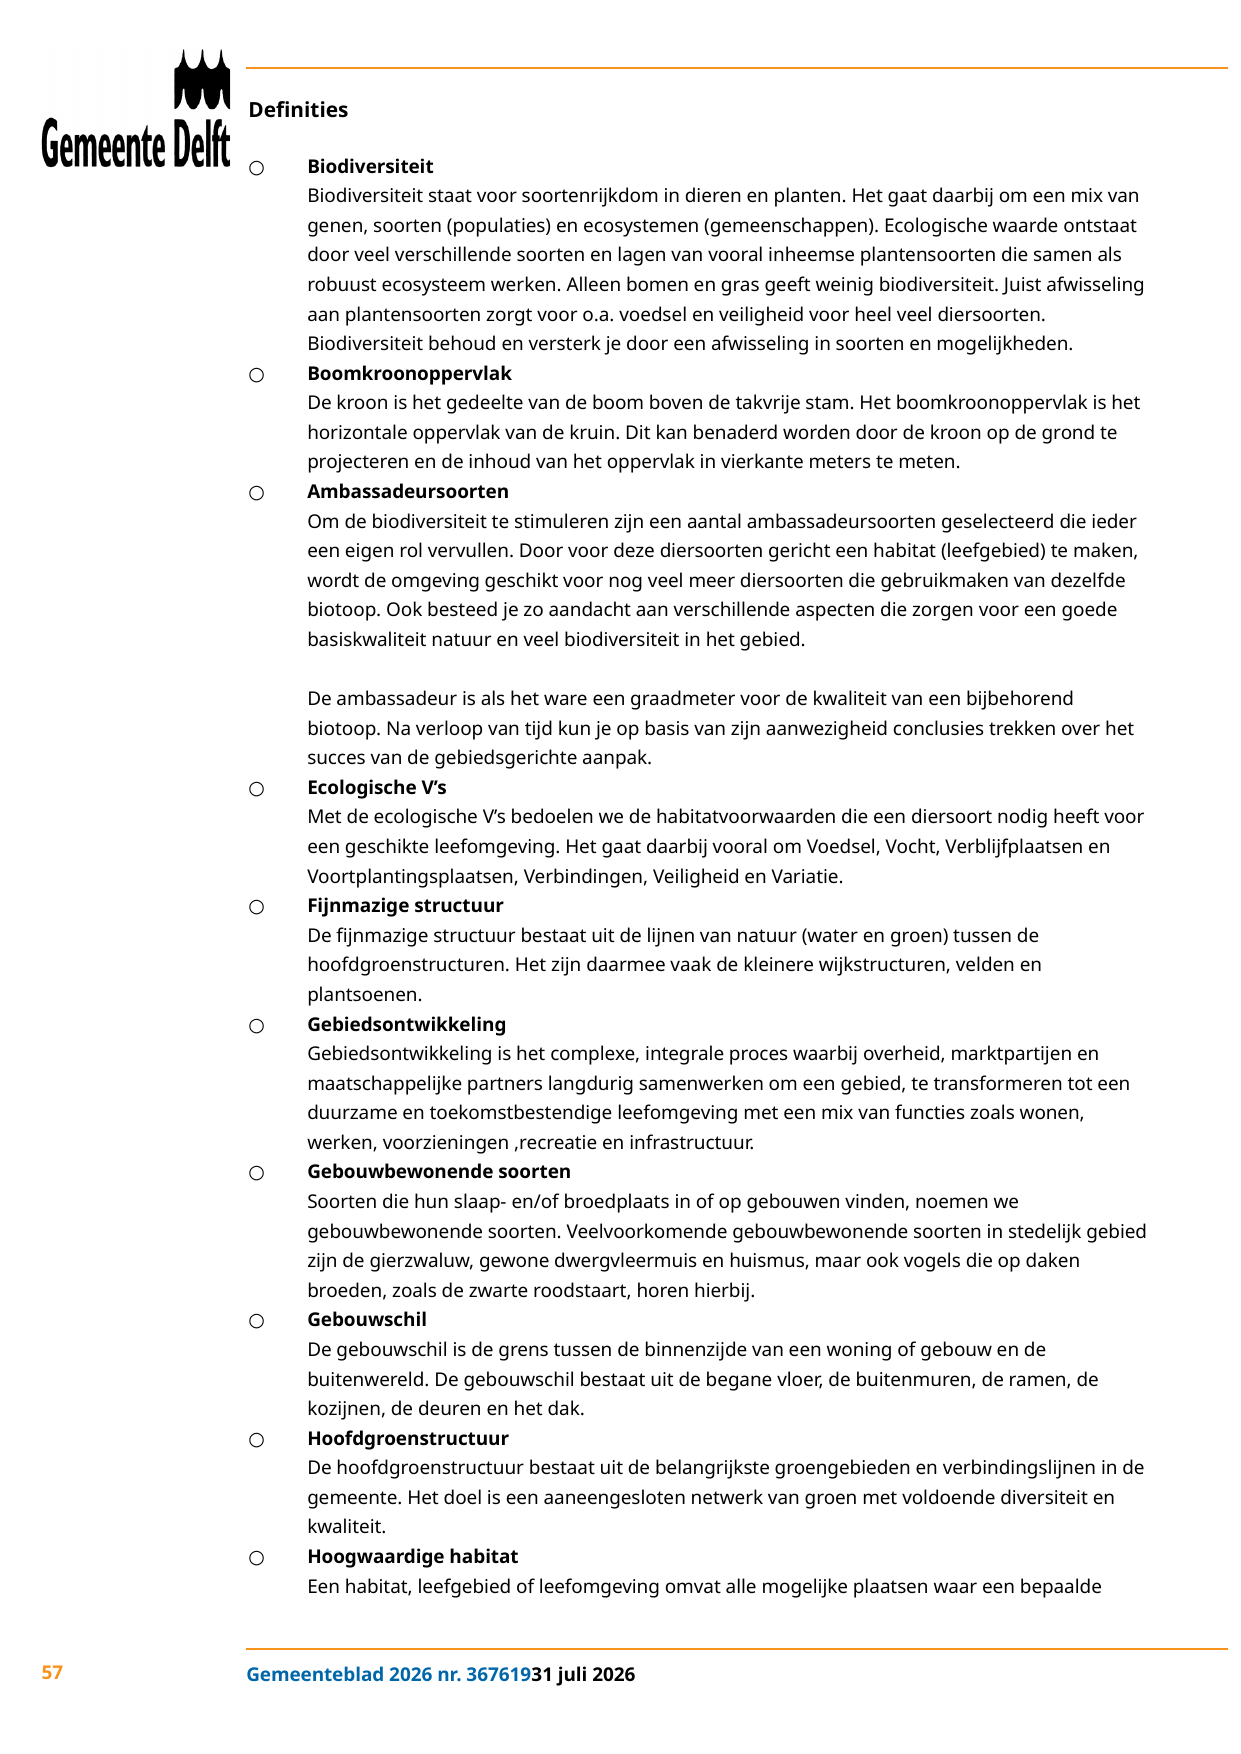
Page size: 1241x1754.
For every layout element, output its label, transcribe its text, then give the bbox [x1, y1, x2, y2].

list De kroon is het gedeelte van de boom boven de takvrije stam. Het boomkroonoppervlak is het horizontale oppervlak van de kruin. Dit kan benaderd worden door de kroon op de grond te projecteren en de inhoud van het oppervlak in vierkante meters te meten. [248, 389, 1152, 474]
text Definities [248, 95, 1152, 123]
list Ambassadeursoorten [248, 478, 1152, 504]
list Boomkroonoppervlak [248, 360, 1152, 386]
list Soorten die hun slaap- en/of broedplaats in of op gebouwen vinden, noemen we gebouwbewonende soorten. Veelvoorkomende gebouwbewonende soorten in stedelijk gebied zijn de gierzwaluw, gewone dwergvleermuis en huismus, maar ook vogels die op daken broeden, zoals de zwarte roodstaart, horen hierbij. [248, 1188, 1152, 1303]
list Gebouwbewonende soorten [248, 1159, 1152, 1184]
list Biodiversiteit [248, 153, 1152, 179]
list Biodiversiteit staat voor soortenrijkdom in dieren en planten. Het gaat daarbij om een mix van genen, soorten (populaties) en ecosystemen (gemeenschappen). Ecologische waarde ontstaat door veel verschillende soorten en lagen van vooral inheemse plantensoorten die samen als robuust ecosysteem werken. Alleen bomen en gras geeft weinig biodiversiteit. Juist afwisseling aan plantensoorten zorgt voor o.a. voedsel en veiligheid voor heel veel diersoorten. Biodiversiteit behoud en versterk je door een afwisseling in soorten en mogelijkheden. [248, 182, 1152, 356]
list Hoofdgroenstructuur [248, 1425, 1152, 1451]
list Gebiedsontwikkeling is het complexe, integrale proces waarbij overheid, marktpartijen en maatschappelijke partners langdurig samenwerken om een gebied, te transformeren tot een duurzame en toekomstbestendige leefomgeving met een mix van functies zoals wonen, werken, voorzieningen ,recreatie en infrastructuur. [248, 1040, 1152, 1155]
list Gebiedsontwikkeling [248, 1011, 1152, 1037]
list Gebouwschil [248, 1307, 1152, 1332]
list Om de biodiversiteit te stimuleren zijn een aantal ambassadeursoorten geselecteerd die ieder een eigen rol vervullen. Door voor deze diersoorten gericht een habitat (leefgebied) te maken, wordt de omgeving geschikt voor nog veel meer diersoorten die gebruikmaken van dezelfde biotoop. Ook besteed je zo aandacht aan verschillende aspecten die zorgen voor een goede basiskwaliteit natuur en veel biodiversiteit in het gebied. [248, 508, 1152, 652]
list Hoogwaardige habitat [248, 1543, 1152, 1569]
list Ecologische V’s [248, 774, 1152, 800]
picture [41, 47, 231, 172]
list De ambassadeur is als het ware een graadmeter voor de kwaliteit van een bijbehorend biotoop. Na verloop van tijd kun je op basis van zijn aanwezigheid conclusies trekken over het succes van de gebiedsgerichte aanpak. [248, 685, 1152, 770]
list De fijnmazige structuur bestaat uit de lijnen van natuur (water en groen) tussen de hoofdgroenstructuren. Het zijn daarmee vaak de kleinere wijkstructuren, velden en plantsoenen. [248, 922, 1152, 1007]
list Met de ecologische V’s bedoelen we de habitatvoorwaarden die een diersoort nodig heeft voor een geschikte leefomgeving. Het gaat daarbij vooral om Voedsel, Vocht, Verblijfplaatsen en Voortplantingsplaatsen, Verbindingen, Veiligheid en Variatie. [248, 804, 1152, 889]
list Fijnmazige structuur [248, 892, 1152, 918]
list De gebouwschil is de grens tussen de binnenzijde van een woning of gebouw en de buitenwereld. De gebouwschil bestaat uit de begane vloer, de buitenmuren, de ramen, de kozijnen, de deuren en het dak. [248, 1336, 1152, 1421]
list Een habitat, leefgebied of leefomgeving omvat alle mogelijke plaatsen waar een bepaalde [248, 1573, 1152, 1599]
list De hoofdgroenstructuur bestaat uit de belangrijkste groengebieden en verbindingslijnen in de gemeente. Het doel is een aaneengesloten netwerk van groen met voldoende diversiteit en kwaliteit. [248, 1454, 1152, 1539]
